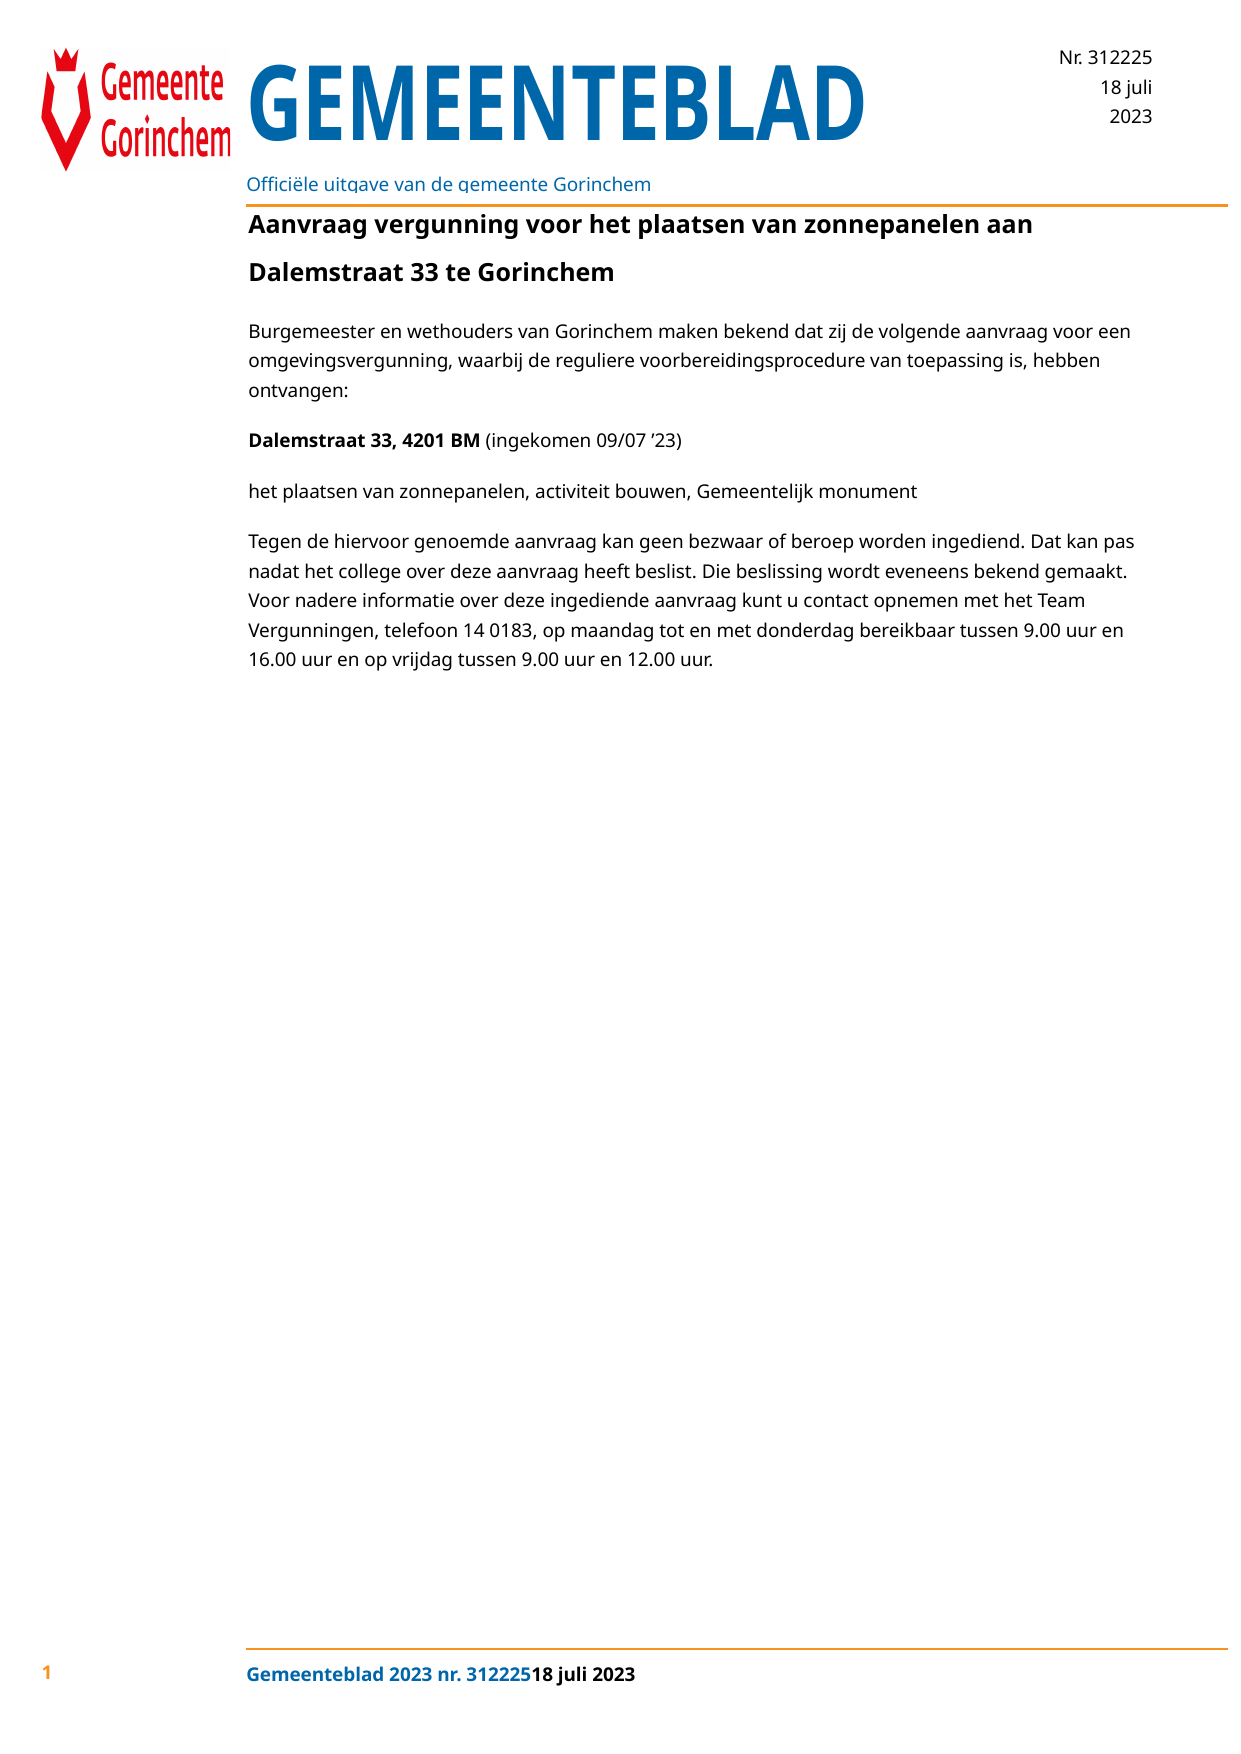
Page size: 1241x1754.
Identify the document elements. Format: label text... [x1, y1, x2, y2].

text Dalemstraat 33, 4201 BM (ingekomen 09/07 ’23) [248, 427, 1152, 453]
picture [41, 47, 231, 172]
text Tegen de hiervoor genoemde aanvraag kan geen bezwaar of beroep worden ingediend. Dat kan pas nadat het college over deze aanvraag heeft beslist. Die beslissing wordt eveneens bekend gemaakt. Voor nadere informatie over deze ingediende aanvraag kunt u contact opnemen met het Team Vergunningen, telefoon 14 0183, op maandag tot en met donderdag bereikbaar tussen 9.00 uur en 16.00 uur en op vrijdag tussen 9.00 uur en 12.00 uur. [248, 528, 1152, 672]
text Aanvraag vergunning voor het plaatsen van zonnepanelen aan Dalemstraat 33 te Gorinchem [248, 207, 1152, 288]
text het plaatsen van zonnepanelen, activiteit bouwen, Gemeentelijk monument [248, 478, 1152, 504]
text Burgemeester en wethouders van Gorinchem maken bekend dat zij de volgende aanvraag voor een omgevingsvergunning, waarbij de reguliere voorbereidingsprocedure van toepassing is, hebben ontvangen: [248, 318, 1152, 403]
